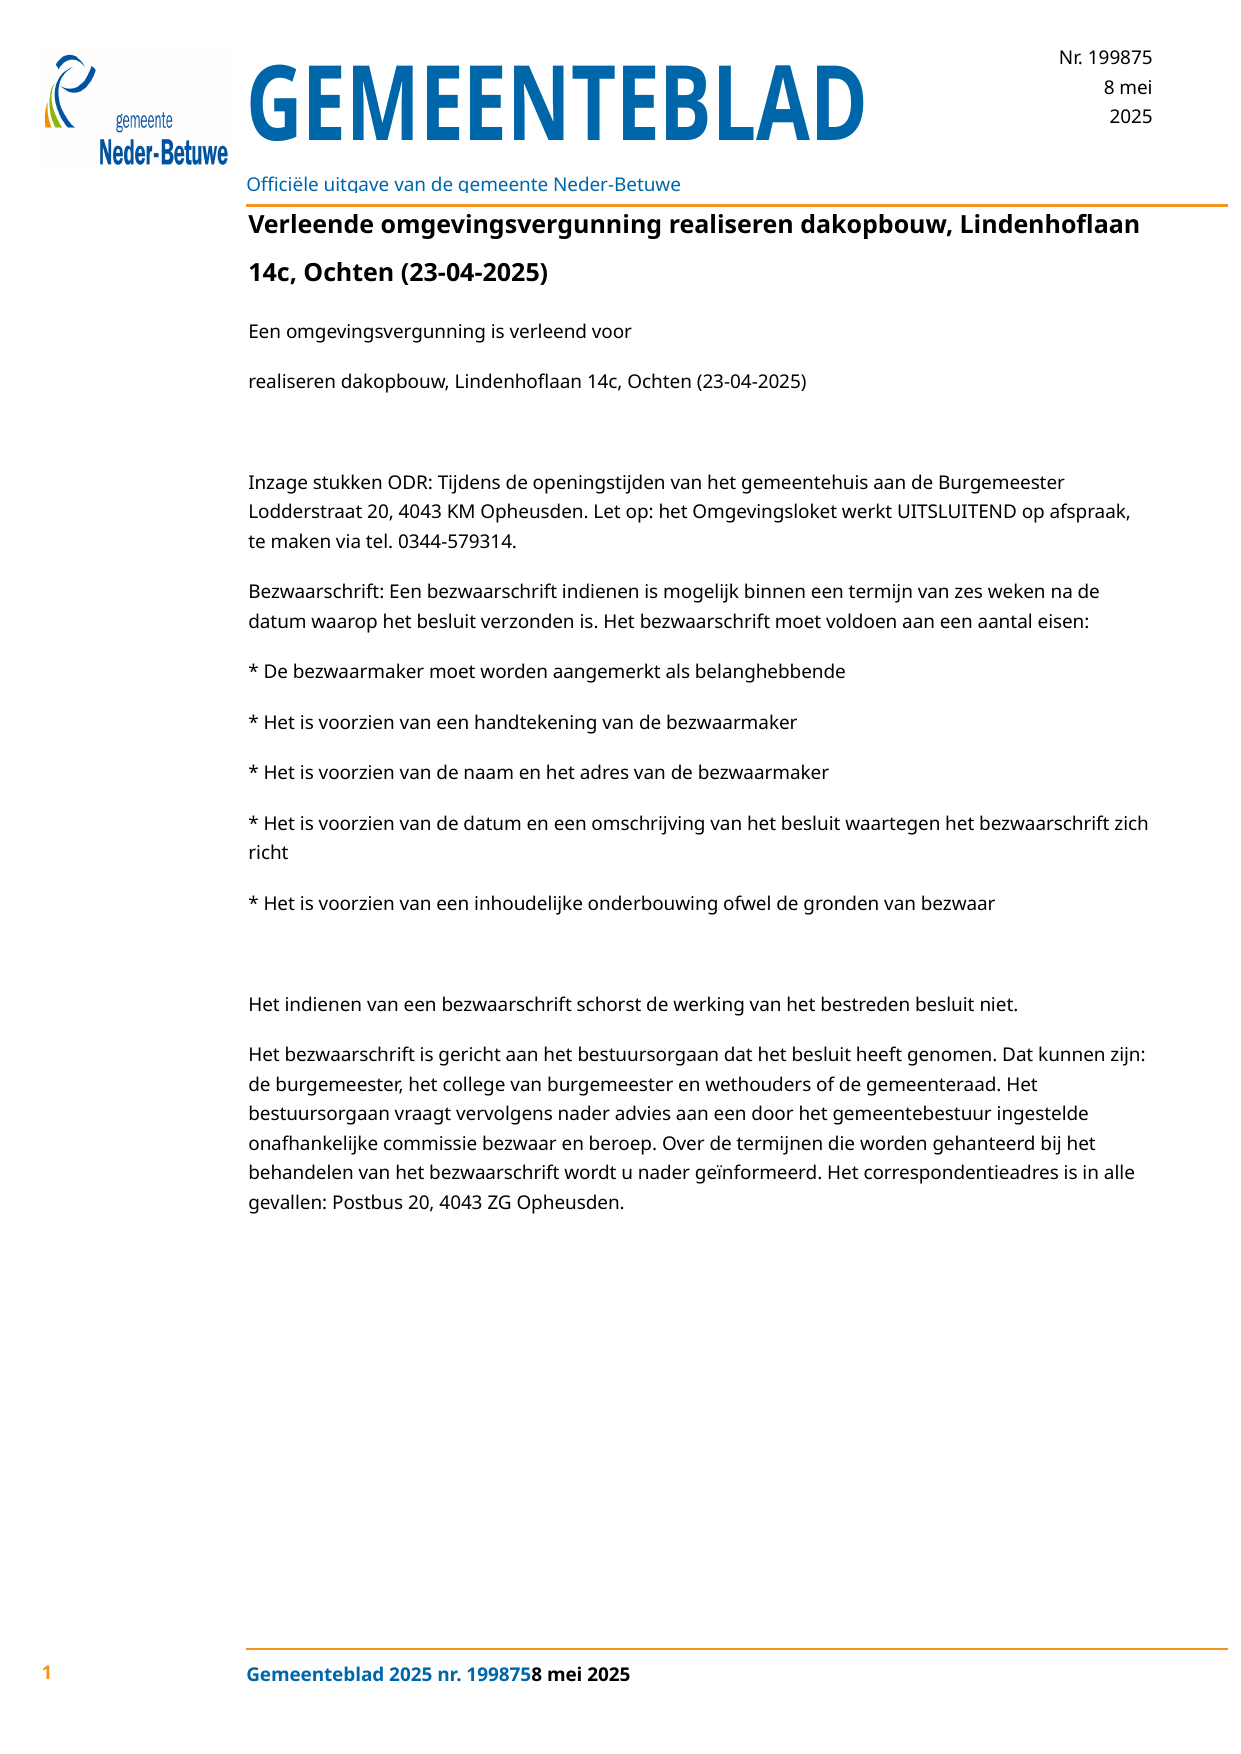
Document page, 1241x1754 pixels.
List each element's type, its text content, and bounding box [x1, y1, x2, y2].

text Verleende omgevingsvergunning realiseren dakopbouw, Lindenhoflaan 14c, Ochten (23-04-2025) [248, 207, 1152, 288]
text Het indienen van een bezwaarschrift schorst de werking van het bestreden besluit niet. [248, 991, 1152, 1017]
text Inzage stukken ODR: Tijdens de openingstijden van het gemeentehuis aan de Burgemeester Lodderstraat 20, 4043 KM Opheusden. Let op: het Omgevingsloket werkt UITSLUITEND op afspraak, te maken via tel. 0344-579314. [248, 469, 1152, 554]
text Een omgevingsvergunning is verleend voor [248, 318, 1152, 344]
text realiseren dakopbouw, Lindenhoflaan 14c, Ochten (23-04-2025) [248, 368, 1152, 394]
text * Het is voorzien van een handtekening van de bezwaarmaker [248, 709, 1152, 735]
text Het bezwaarschrift is gericht aan het bestuursorgaan dat het besluit heeft genomen. Dat kunnen zijn: de burgemeester, het college van burgemeester en wethouders of de gemeenteraad. Het bestuursorgaan vraagt vervolgens nader advies aan een door het gemeentebestuur ingestelde onafhankelijke commissie bezwaar en beroep. Over de termijnen die worden gehanteerd bij het behandelen van het bezwaarschrift wordt u nader geïnformeerd. Het correspondentieadres is in alle gevallen: Postbus 20, 4043 ZG Opheusden. [248, 1041, 1152, 1215]
text * Het is voorzien van de datum en een omschrijving van het besluit waartegen het bezwaarschrift zich richt [248, 810, 1152, 865]
text * De bezwaarmaker moet worden aangemerkt als belanghebbende [248, 659, 1152, 684]
picture [41, 47, 231, 172]
text Bezwaarschrift: Een bezwaarschrift indienen is mogelijk binnen een termijn van zes weken na de datum waarop het besluit verzonden is. Het bezwaarschrift moet voldoen aan een aantal eisen: [248, 579, 1152, 634]
text * Het is voorzien van de naam en het adres van de bezwaarmaker [248, 759, 1152, 785]
text * Het is voorzien van een inhoudelijke onderbouwing ofwel de gronden van bezwaar [248, 890, 1152, 916]
